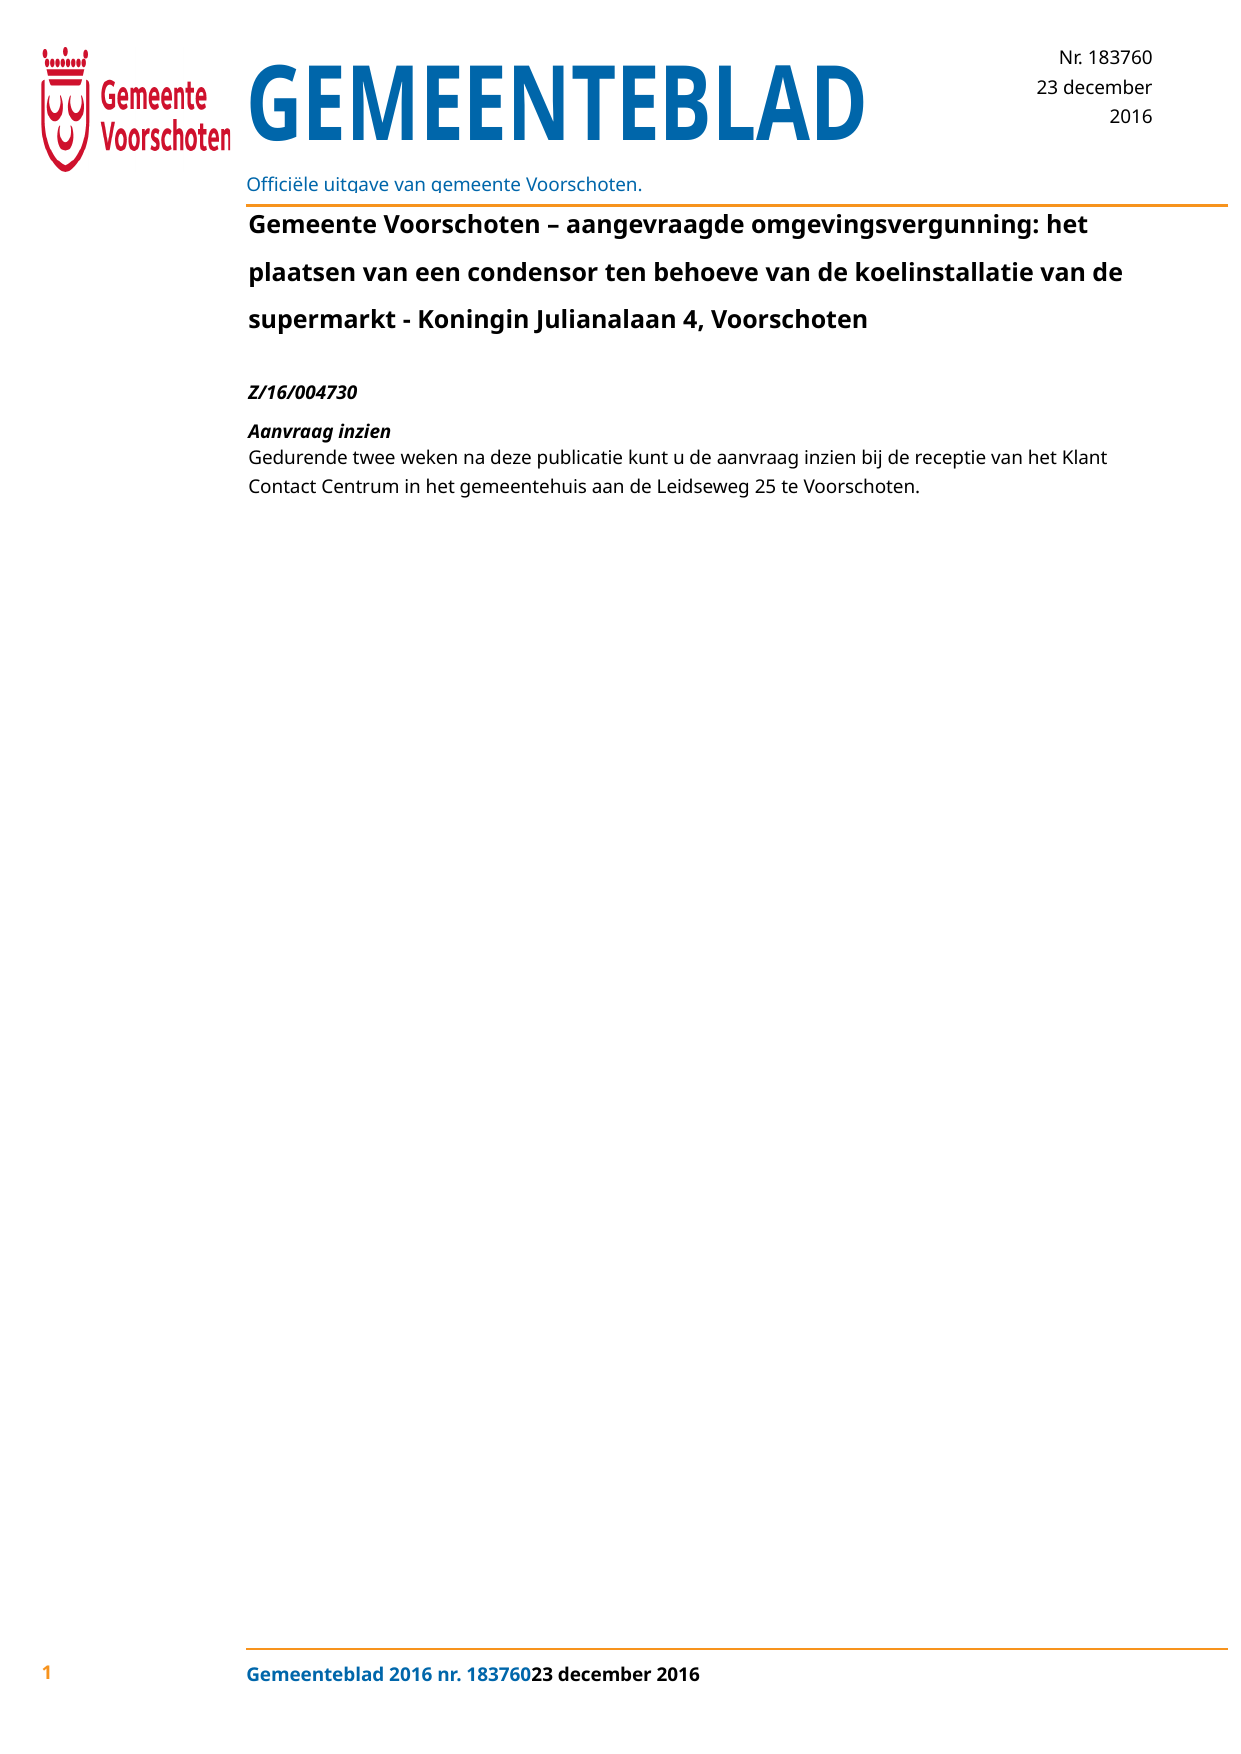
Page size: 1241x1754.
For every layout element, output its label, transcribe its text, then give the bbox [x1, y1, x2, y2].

text Z/16/004730 [248, 379, 1152, 405]
text Gedurende twee weken na deze publicatie kunt u de aanvraag inzien bij de receptie van het Klant Contact Centrum in het gemeentehuis aan de Leidseweg 25 te Voorschoten. [248, 444, 1152, 499]
text Aanvraag inzien [248, 418, 1152, 444]
picture [41, 47, 231, 172]
text Gemeente Voorschoten – aangevraagde omgevingsvergunning: het plaatsen van een condensor ten behoeve van de koelinstallatie van de supermarkt - Koningin Julianalaan 4, Voorschoten [248, 207, 1152, 336]
